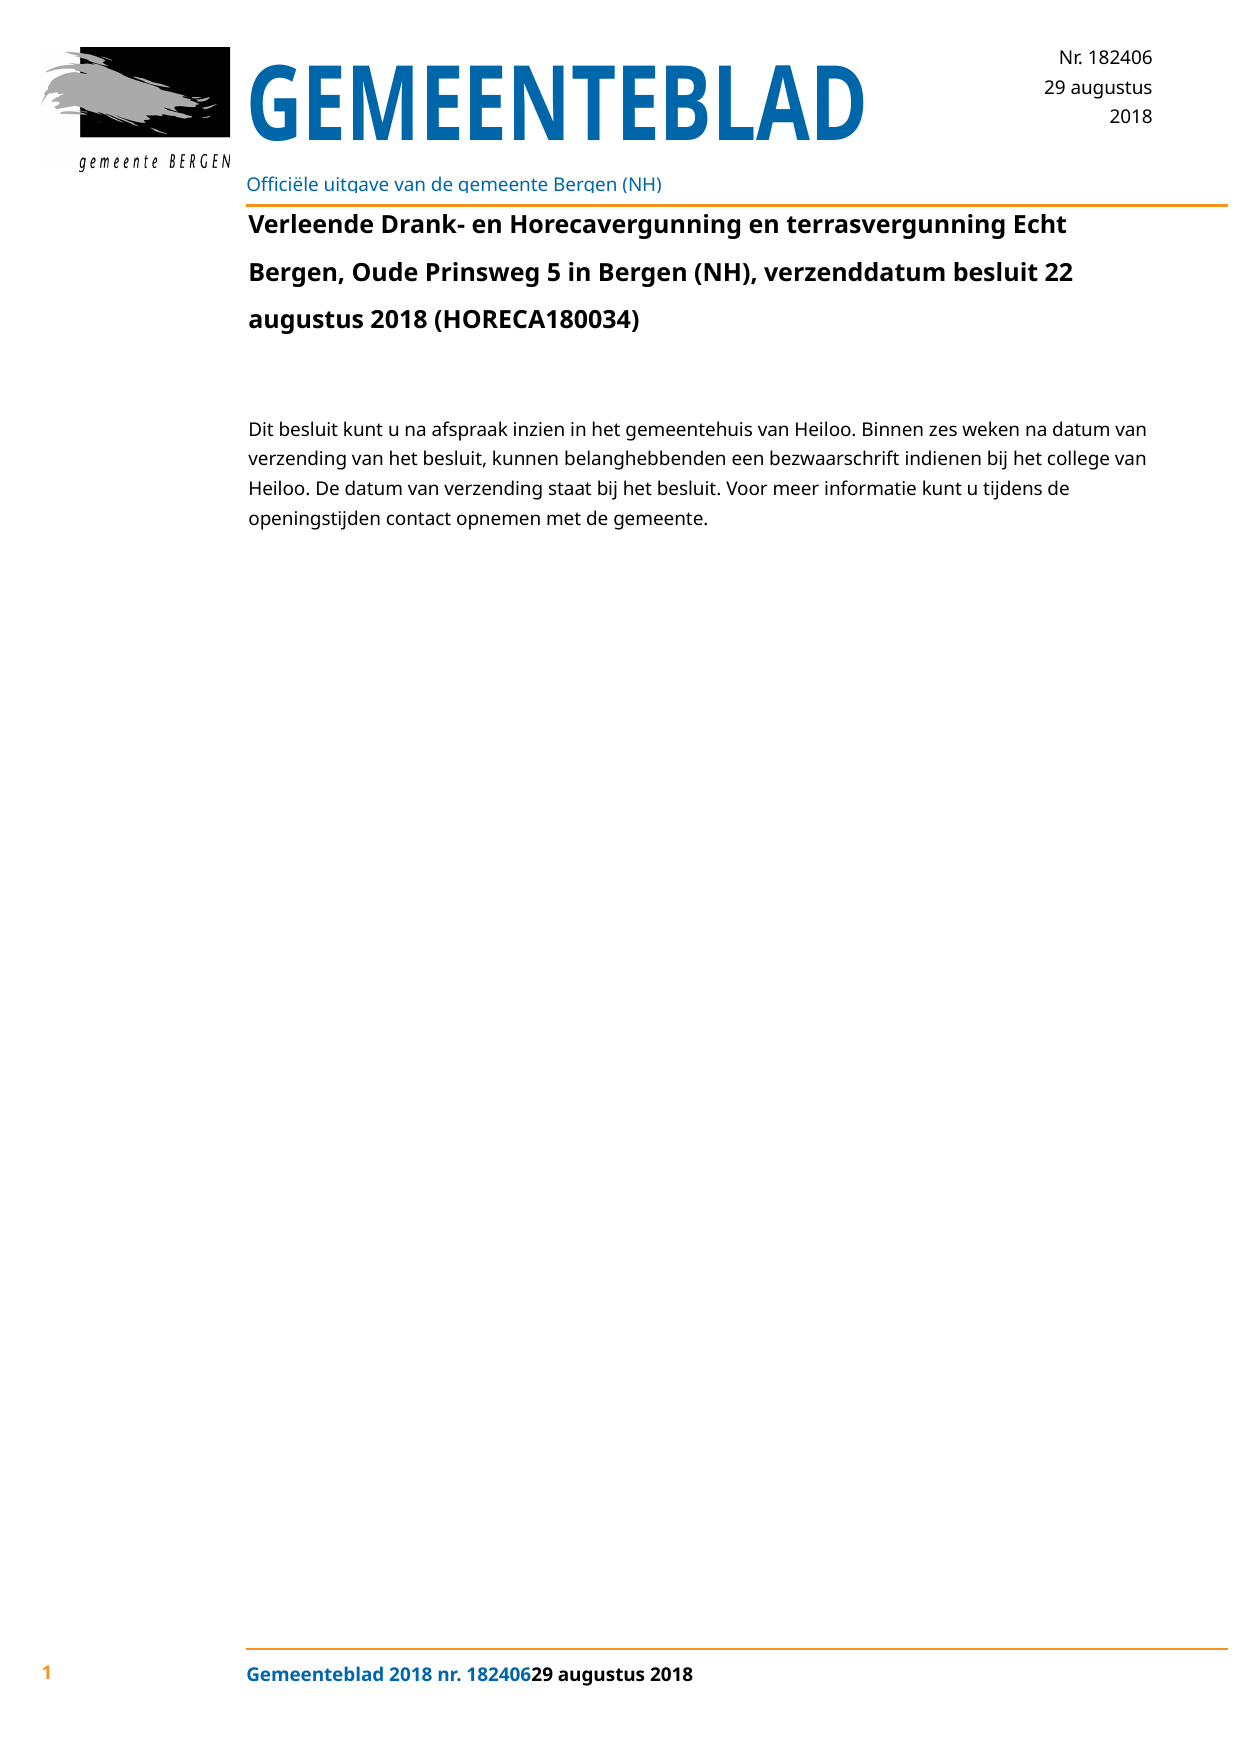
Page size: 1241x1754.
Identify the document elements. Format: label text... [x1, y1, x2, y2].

text Verleende Drank- en Horecavergunning en terrasvergunning Echt Bergen, Oude Prinsweg 5 in Bergen (NH), verzenddatum besluit 22 augustus 2018 (HORECA180034) [248, 207, 1152, 336]
text Dit besluit kunt u na afspraak inzien in het gemeentehuis van Heiloo. Binnen zes weken na datum van verzending van het besluit, kunnen belanghebbenden een bezwaarschrift indienen bij het college van Heiloo. De datum van verzending staat bij het besluit. Voor meer informatie kunt u tijdens de openingstijden contact opnemen met de gemeente. [248, 416, 1152, 530]
picture [41, 47, 231, 172]
